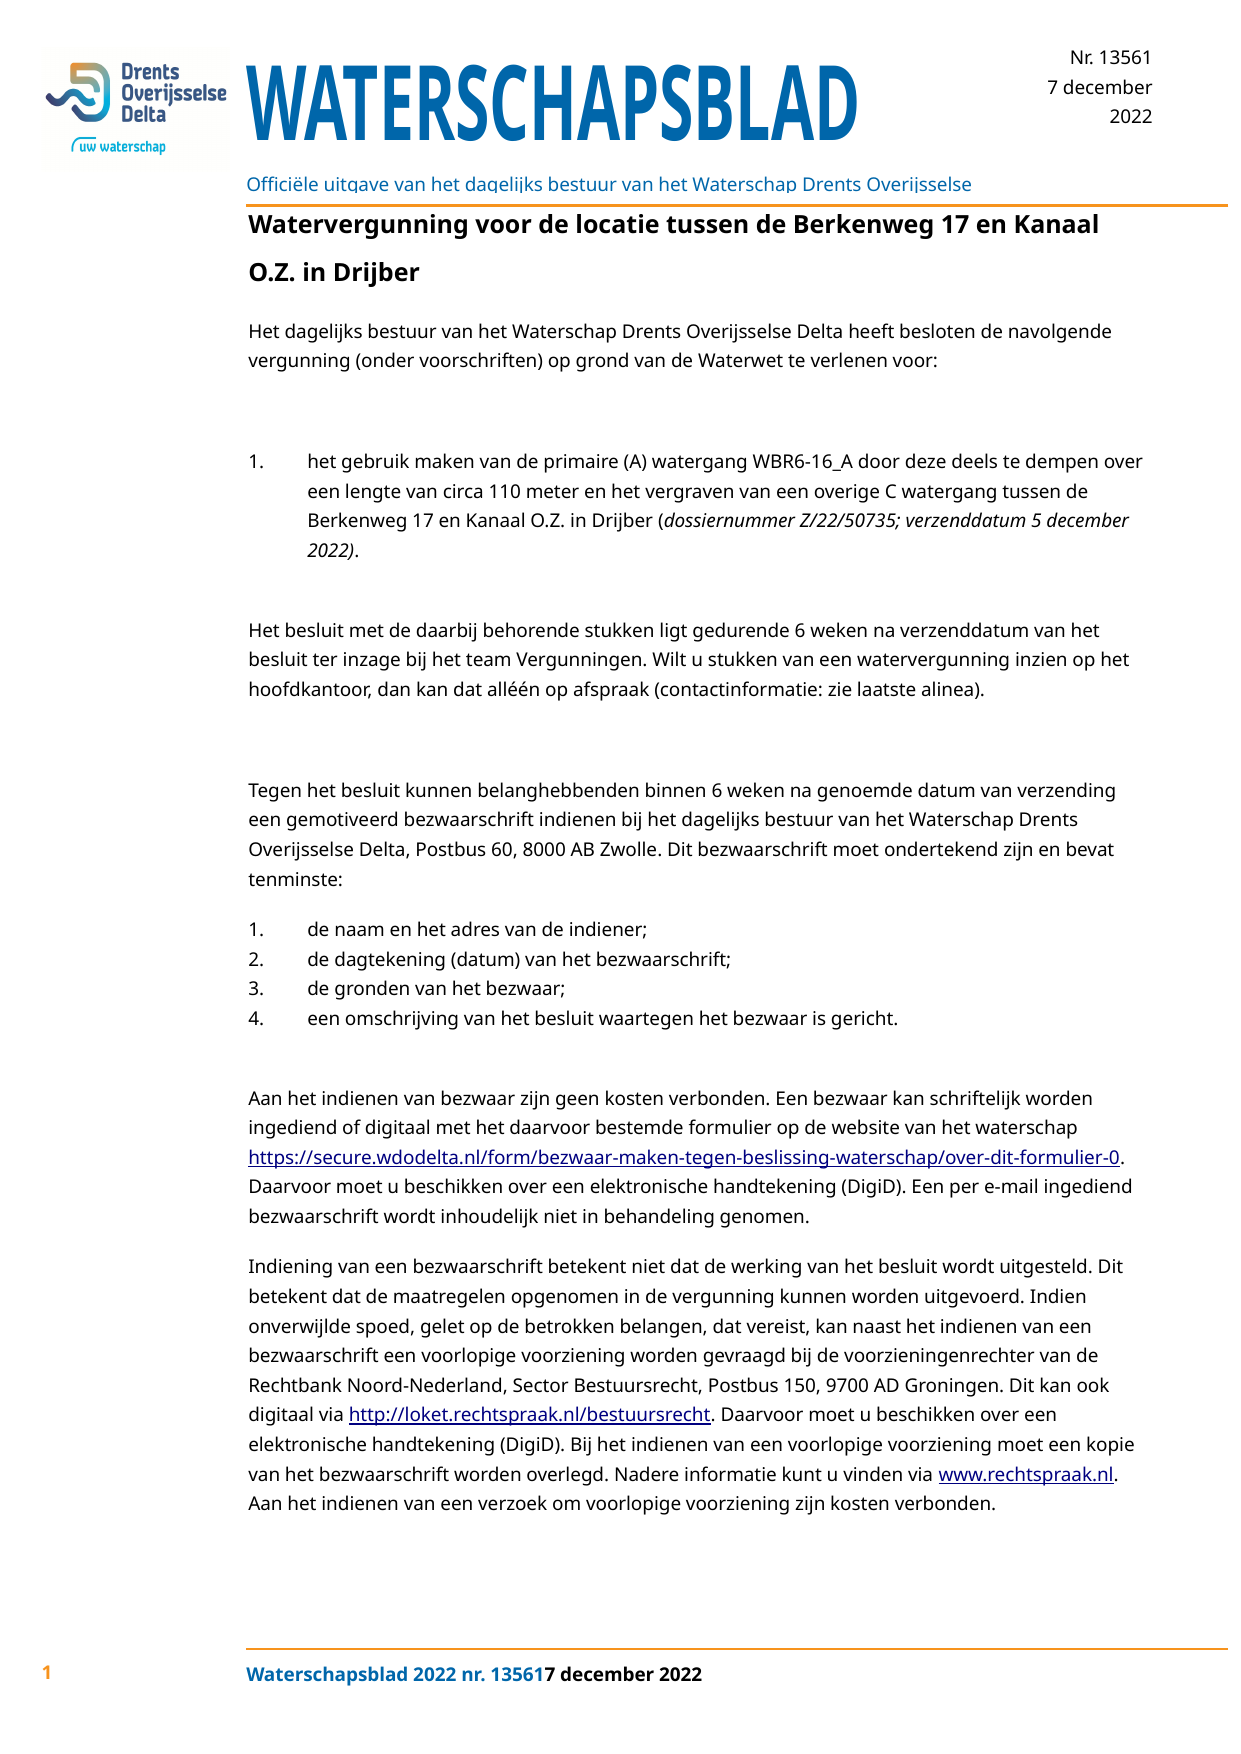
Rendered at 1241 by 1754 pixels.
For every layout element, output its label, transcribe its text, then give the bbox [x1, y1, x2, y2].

list de naam en het adres van de indiener; [248, 916, 1152, 942]
list de gronden van het bezwaar; [248, 975, 1152, 1001]
text Tegen het besluit kunnen belanghebbenden binnen 6 weken na genoemde datum van verzending een gemotiveerd bezwaarschrift indienen bij het dagelijks bestuur van het Waterschap Drents Overijsselse Delta, Postbus 60, 8000 AB Zwolle. Dit bezwaarschrift moet ondertekend zijn en bevat tenminste: [248, 777, 1152, 892]
text Indiening van een bezwaarschrift betekent niet dat de werking van het besluit wordt uitgesteld. Dit betekent dat de maatregelen opgenomen in de vergunning kunnen worden uitgevoerd. Indien onverwijlde spoed, gelet op de betrokken belangen, dat vereist, kan naast het indienen van een bezwaarschrift een voorlopige voorziening worden gevraagd bij de voorzieningenrechter van de Rechtbank Noord-Nederland, Sector Bestuursrecht, Postbus 150, 9700 AD Groningen. Dit kan ook digitaal via http://loket.rechtspraak.nl/bestuursrecht. Daarvoor moet u beschikken over een elektronische handtekening (DigiD). Bij het indienen van een voorlopige voorziening moet een kopie van het bezwaarschrift worden overlegd. Nadere informatie kunt u vinden via www.rechtspraak.nl. Aan het indienen van een verzoek om voorlopige voorziening zijn kosten verbonden. [248, 1254, 1152, 1516]
list een omschrijving van het besluit waartegen het bezwaar is gericht. [248, 1005, 1152, 1031]
picture [41, 47, 231, 172]
list het gebruik maken van de primaire (A) watergang WBR6-16_A door deze deels te dempen over een lengte van circa 110 meter en het vergraven van een overige C watergang tussen de Berkenweg 17 en Kanaal O.Z. in Drijber (dossiernummer Z/22/50735; verzenddatum 5 december 2022). [248, 448, 1152, 563]
text Watervergunning voor de locatie tussen de Berkenweg 17 en Kanaal O.Z. in Drijber [248, 207, 1152, 288]
list de dagtekening (datum) van het bezwaarschrift; [248, 946, 1152, 972]
text Het dagelijks bestuur van het Waterschap Drents Overijsselse Delta heeft besloten de navolgende vergunning (onder voorschriften) op grond van de Waterwet te verlenen voor: [248, 318, 1152, 373]
text Aan het indienen van bezwaar zijn geen kosten verbonden. Een bezwaar kan schriftelijk worden ingediend of digitaal met het daarvoor bestemde formulier op de website van het waterschap https://secure.wdodelta.nl/form/bezwaar-maken-tegen-beslissing-waterschap/over-dit-formulier-0. Daarvoor moet u beschikken over een elektronische handtekening (DigiD). Een per e-mail ingediend bezwaarschrift wordt inhoudelijk niet in behandeling genomen. [248, 1085, 1152, 1229]
text Het besluit met de daarbij behorende stukken ligt gedurende 6 weken na verzenddatum van het besluit ter inzage bij het team Vergunningen. Wilt u stukken van een watervergunning inzien op het hoofdkantoor, dan kan dat alléén op afspraak (contactinformatie: zie laatste alinea). [248, 617, 1152, 702]
